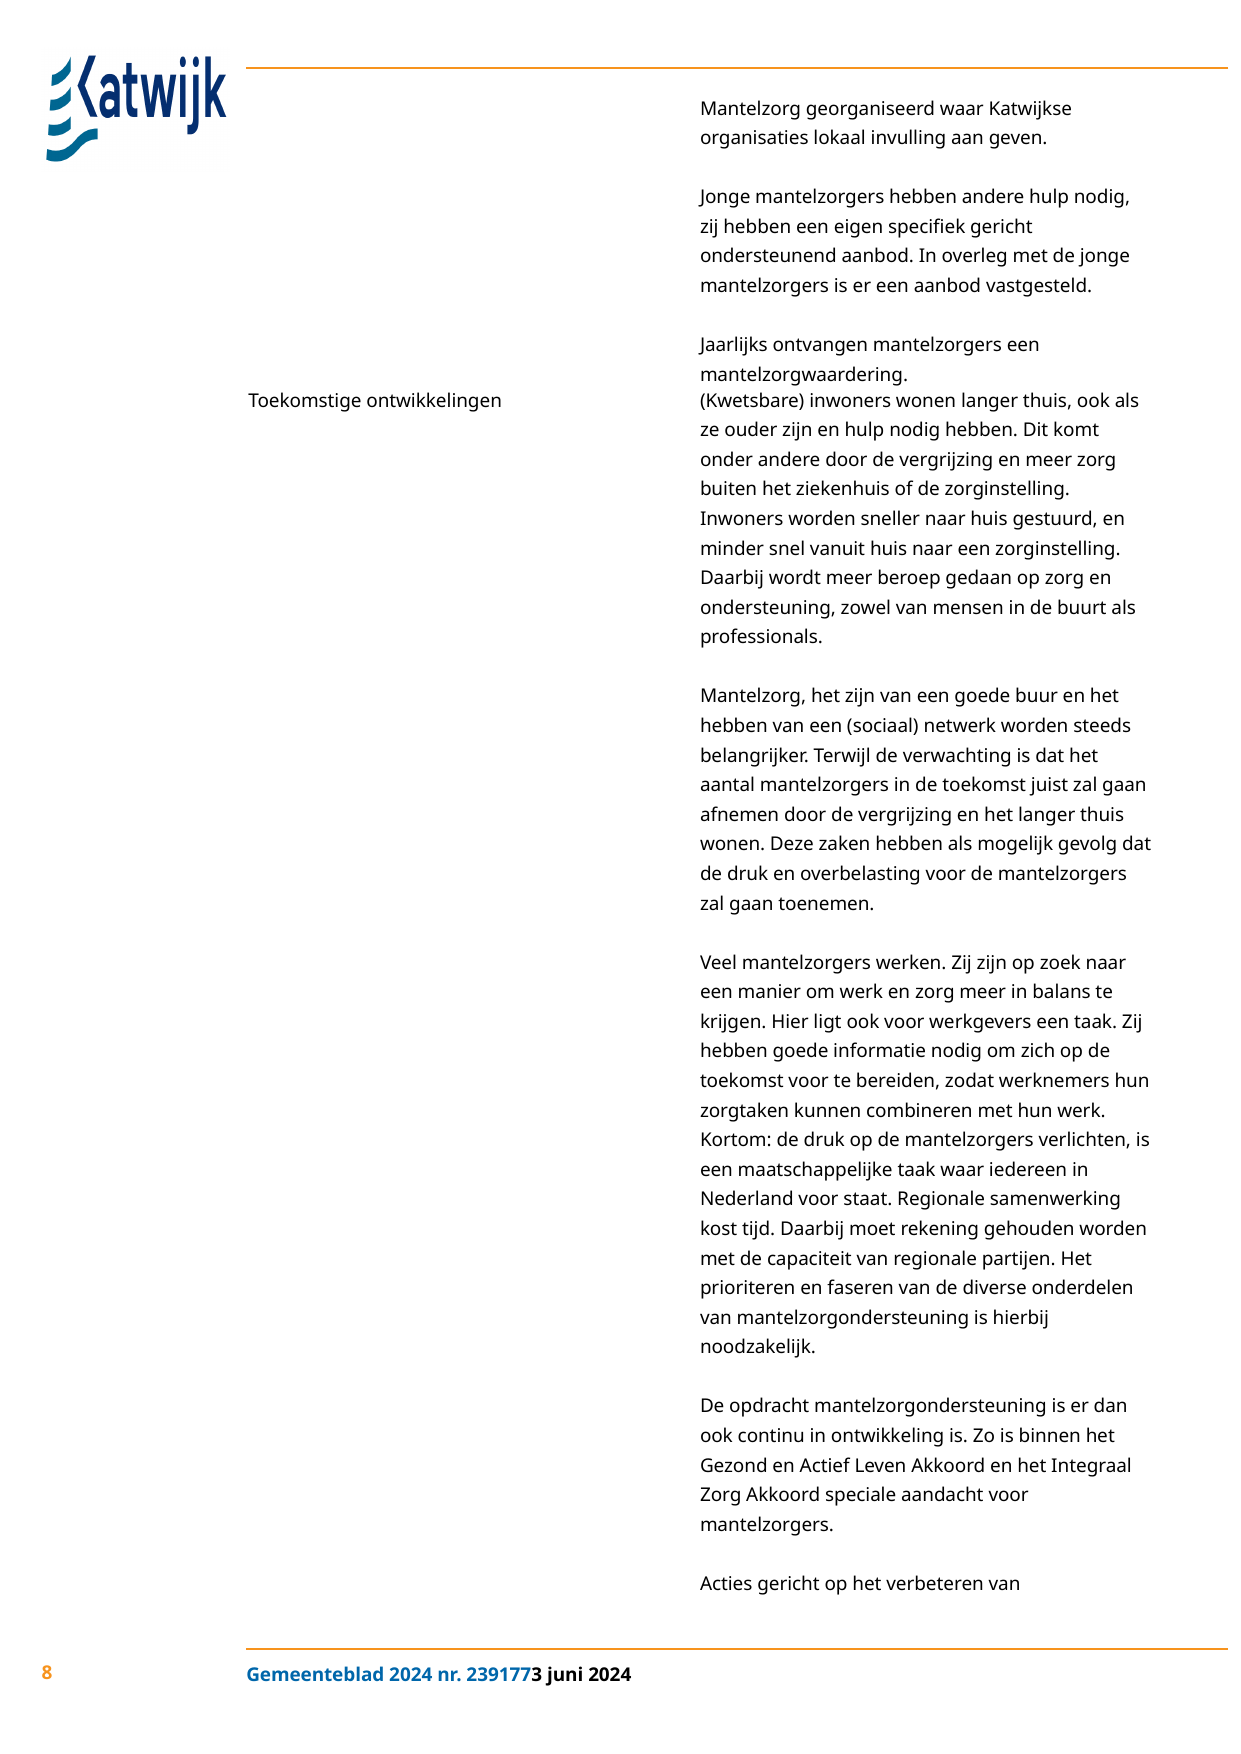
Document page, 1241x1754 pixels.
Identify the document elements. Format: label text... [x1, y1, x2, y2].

table_cell [248, 95, 700, 387]
picture [41, 47, 231, 172]
table_cell Toekomstige ontwikkelingen [248, 387, 700, 1596]
table_cell (Kwetsbare) inwoners wonen langer thuis, ook als ze ouder zijn en hulp nodig hebben. Dit komt onder andere door de vergrijzing en meer zorg buiten het ziekenhuis of de zorginstelling. Inwoners worden sneller naar huis gestuurd, en minder snel vanuit huis naar een zorginstelling. Daarbij wordt meer beroep gedaan op zorg en ondersteuning, zowel van mensen in de buurt als professionals. Mantelzorg, het zijn van een goede buur en het hebben van een (sociaal) netwerk worden steeds belangrijker. Terwijl de verwachting is dat het aantal mantelzorgers in de toekomst juist zal gaan afnemen door de vergrijzing en het langer thuis wonen. Deze zaken hebben als mogelijk gevolg dat de druk en overbelasting voor de mantelzorgers zal gaan toenemen. Veel mantelzorgers werken. Zij zijn op zoek naar een manier om werk en zorg meer in balans te krijgen. Hier ligt ook voor werkgevers een taak. Zij hebben goede informatie nodig om zich op de toekomst voor te bereiden, zodat werknemers hun zorgtaken kunnen combineren met hun werk. Kortom: de druk op de mantelzorgers verlichten, is een maatschappelijke taak waar iedereen in Nederland voor staat. Regionale samenwerking kost tijd. Daarbij moet rekening gehouden worden met de capaciteit van regionale partijen. Het prioriteren en faseren van de diverse onderdelen van mantelzorgondersteuning is hierbij noodzakelijk. De opdracht mantelzorgondersteuning is er dan ook continu in ontwikkeling is. Zo is binnen het Gezond en Actief Leven Akkoord en het Integraal Zorg Akkoord speciale aandacht voor mantelzorgers. Acties gericht op het verbeteren van [700, 387, 1152, 1596]
table_cell Mantelzorg georganiseerd waar Katwijkse organisaties lokaal invulling aan geven. Jonge mantelzorgers hebben andere hulp nodig, zij hebben een eigen specifiek gericht ondersteunend aanbod. In overleg met de jonge mantelzorgers is er een aanbod vastgesteld. Jaarlijks ontvangen mantelzorgers een mantelzorgwaardering. [700, 95, 1152, 387]
